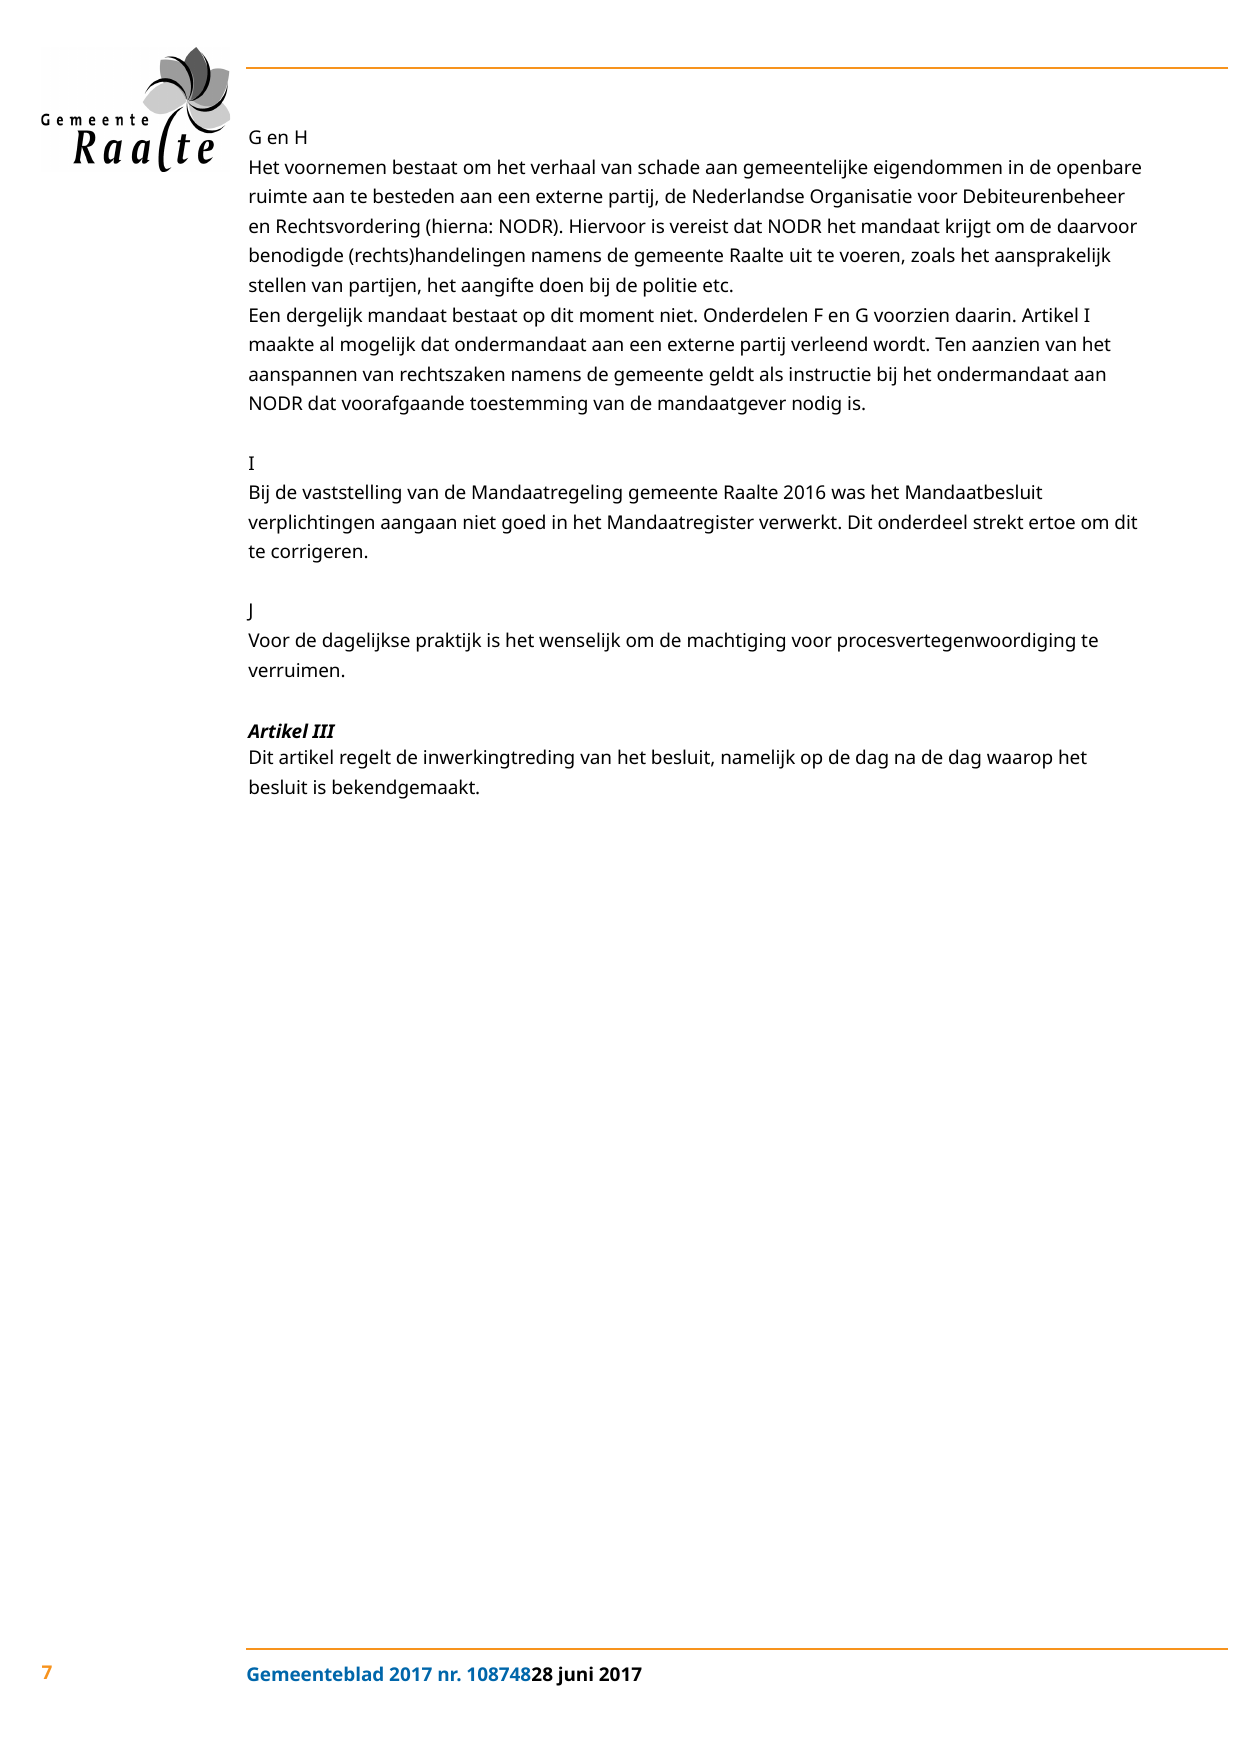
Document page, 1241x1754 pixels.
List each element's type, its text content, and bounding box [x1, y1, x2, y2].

text Artikel III [248, 716, 1152, 744]
text Dit artikel regelt de inwerkingtreding van het besluit, namelijk op de dag na de dag waarop het besluit is bekendgemaakt. [248, 744, 1152, 800]
text J [248, 598, 1152, 623]
picture [41, 47, 231, 172]
text I [248, 450, 1152, 476]
text Het voornemen bestaat om het verhaal van schade aan gemeentelijke eigendommen in de openbare ruimte aan te besteden aan een externe partij, de Nederlandse Organisatie voor Debiteurenbeheer en Rechtsvordering (hierna: NODR). Hiervoor is vereist dat NODR het mandaat krijgt om de daarvoor benodigde (rechts)handelingen namens de gemeente Raalte uit te voeren, zoals het aansprakelijk stellen van partijen, het aangifte doen bij de politie etc. [248, 154, 1152, 298]
text Voor de dagelijkse praktijk is het wenselijk om de machtiging voor procesvertegenwoordiging te verruimen. [248, 627, 1152, 683]
text G en H [248, 124, 1152, 150]
text Bij de vaststelling van de Mandaatregeling gemeente Raalte 2016 was het Mandaatbesluit verplichtingen aangaan niet goed in het Mandaatregister verwerkt. Dit onderdeel strekt ertoe om dit te corrigeren. [248, 479, 1152, 564]
text Een dergelijk mandaat bestaat op dit moment niet. Onderdelen F en G voorzien daarin. Artikel I maakte al mogelijk dat ondermandaat aan een externe partij verleend wordt. Ten aanzien van het aanspannen van rechtszaken namens de gemeente geldt als instructie bij het ondermandaat aan NODR dat voorafgaande toestemming van de mandaatgever nodig is. [248, 302, 1152, 416]
